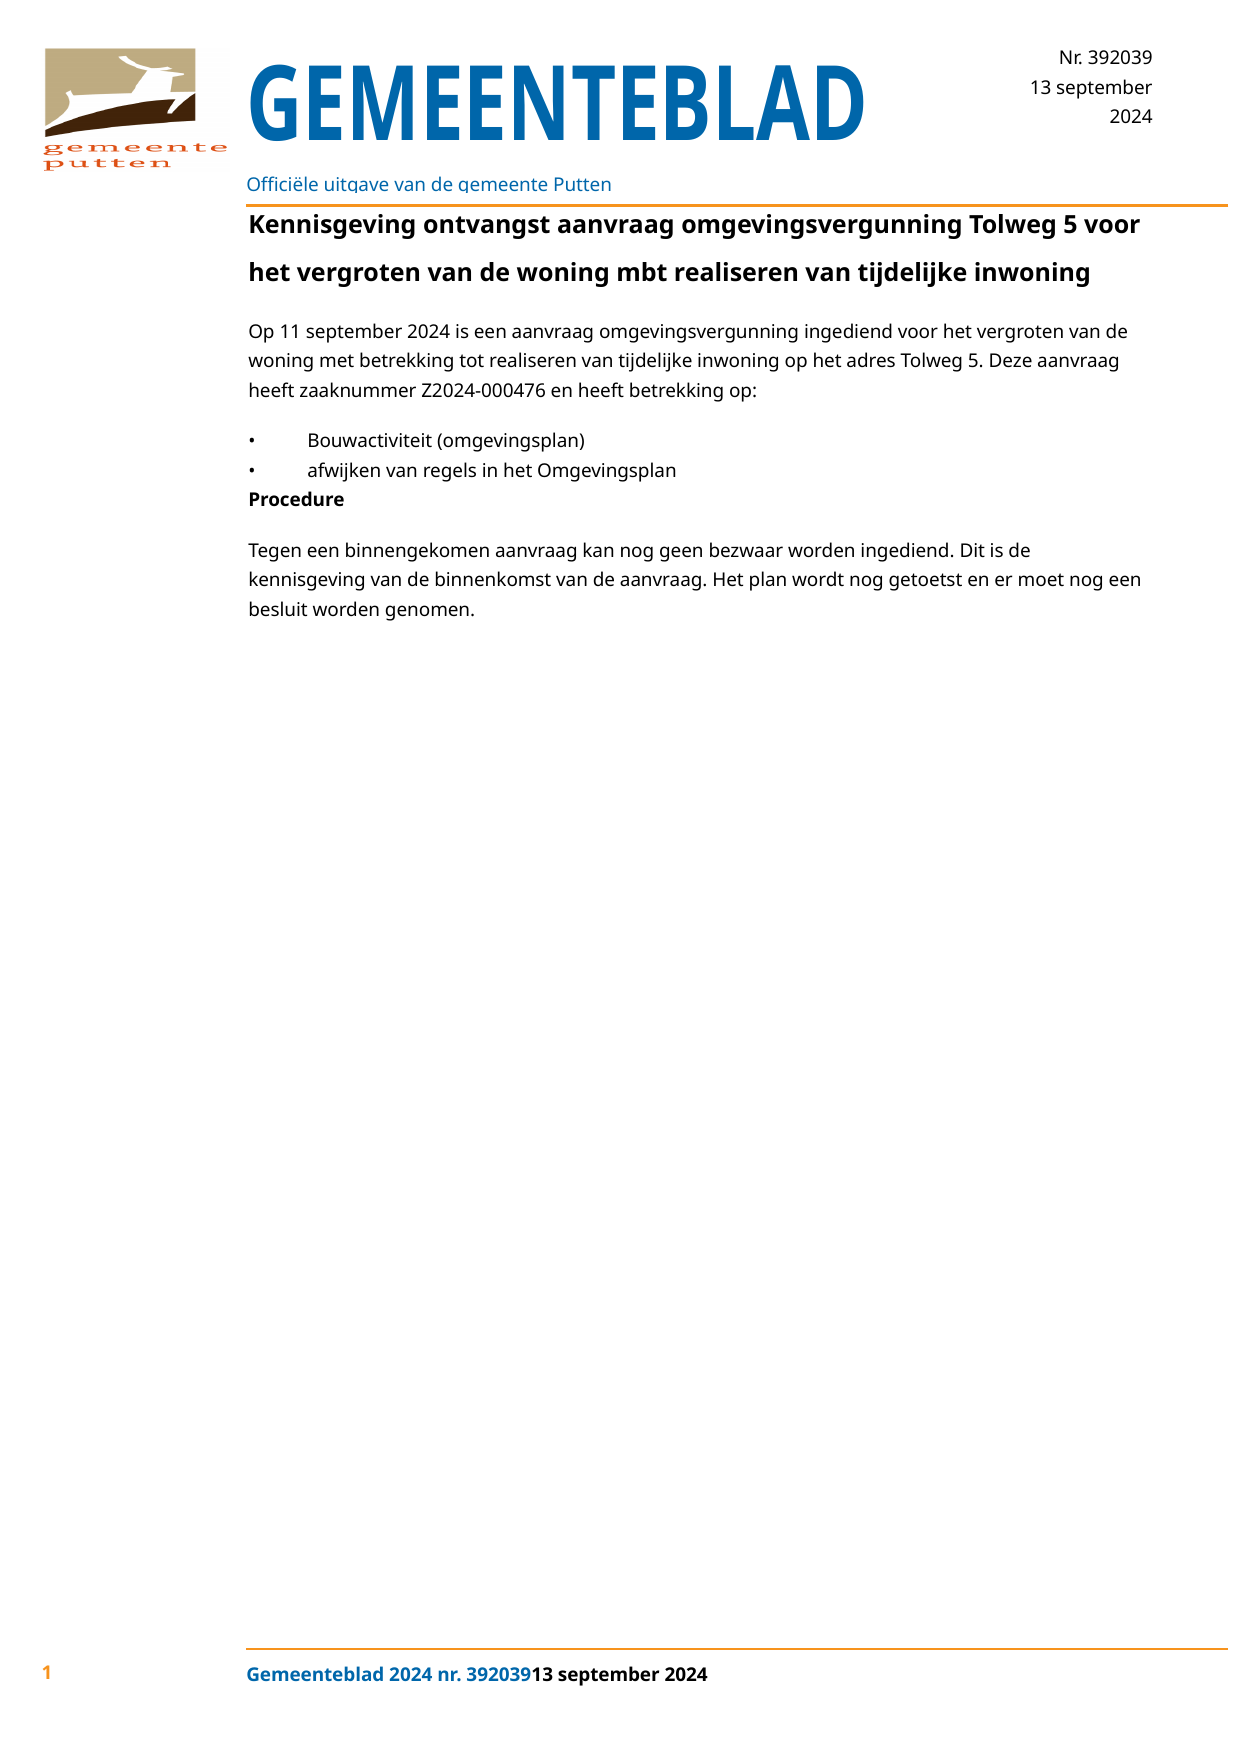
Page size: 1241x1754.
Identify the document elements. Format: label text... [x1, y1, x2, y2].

text Procedure [248, 487, 1152, 512]
text Kennisgeving ontvangst aanvraag omgevingsvergunning Tolweg 5 voor het vergroten van de woning mbt realiseren van tijdelijke inwoning [248, 207, 1152, 288]
text Tegen een binnengekomen aanvraag kan nog geen bezwaar worden ingediend. Dit is de kennisgeving van de binnenkomst van de aanvraag. Het plan wordt nog getoetst en er moet nog een besluit worden genomen. [248, 537, 1152, 622]
list Bouwactiviteit (omgevingsplan) [248, 427, 1152, 453]
picture [41, 47, 231, 172]
list afwijken van regels in het Omgevingsplan [248, 457, 1152, 483]
text Op 11 september 2024 is een aanvraag omgevingsvergunning ingediend voor het vergroten van de woning met betrekking tot realiseren van tijdelijke inwoning op het adres Tolweg 5. Deze aanvraag heeft zaaknummer Z2024-000476 en heeft betrekking op: [248, 318, 1152, 403]
